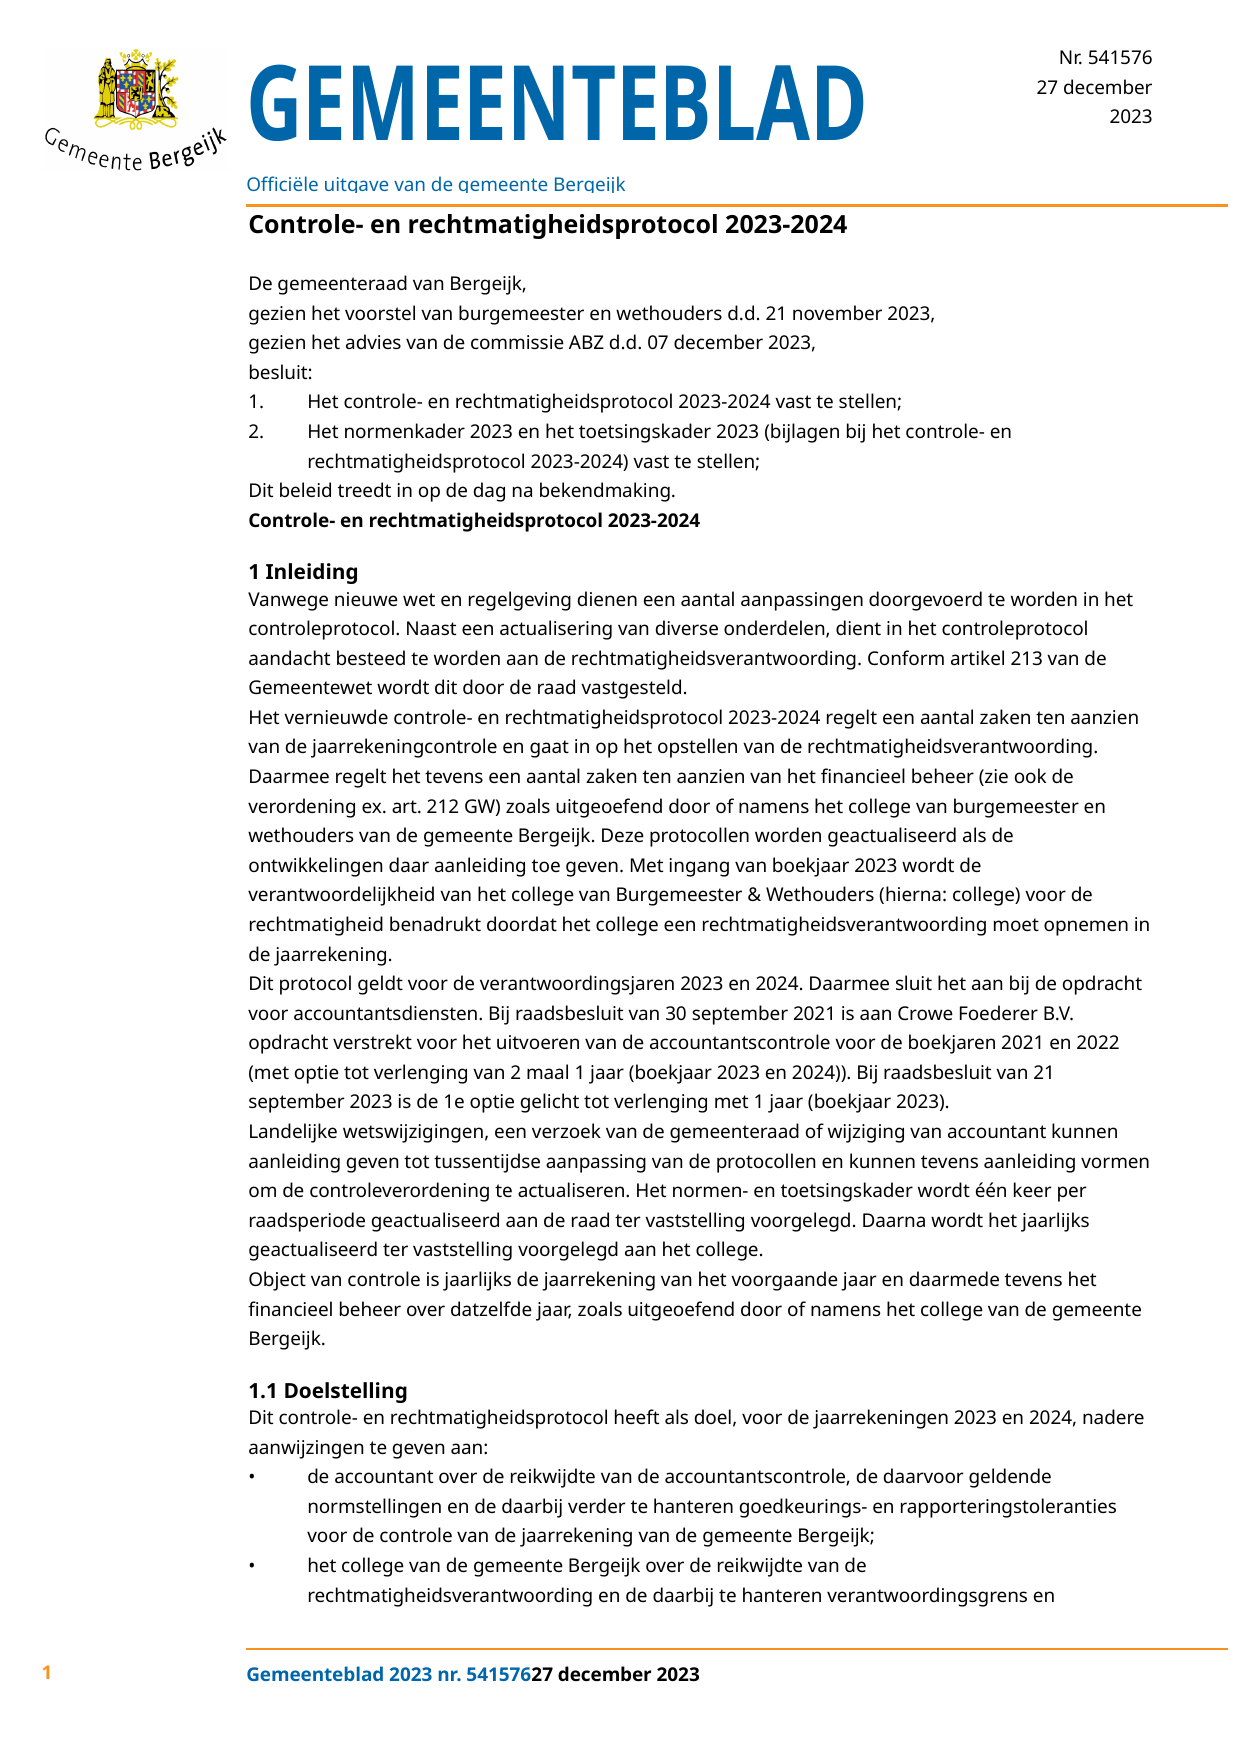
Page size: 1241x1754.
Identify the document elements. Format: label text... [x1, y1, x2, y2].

text Controle- en rechtmatigheidsprotocol 2023-2024 [248, 207, 1152, 241]
list Het normenkader 2023 en het toetsingskader 2023 (bijlagen bij het controle- en rechtmatigheidsprotocol 2023-2024) vast te stellen; [248, 418, 1152, 473]
text Landelijke wetswijzigingen, een verzoek van de gemeenteraad of wijziging van accountant kunnen aanleiding geven tot tussentijdse aanpassing van de protocollen en kunnen tevens aanleiding vormen om de controleverordening te actualiseren. Het normen- en toetsingskader wordt één keer per raadsperiode geactualiseerd aan de raad ter vaststelling voorgelegd. Daarna wordt het jaarlijks geactualiseerd ter vaststelling voorgelegd aan het college. [248, 1118, 1152, 1262]
text Dit beleid treedt in op de dag na bekendmaking. [248, 477, 1152, 503]
text gezien het voorstel van burgemeester en wethouders d.d. 21 november 2023, [248, 300, 1152, 326]
text Dit protocol geldt voor de verantwoordingsjaren 2023 en 2024. Daarmee sluit het aan bij de opdracht voor accountantsdiensten. Bij raadsbesluit van 30 september 2021 is aan Crowe Foederer B.V. opdracht verstrekt voor het uitvoeren van de accountantscontrole voor de boekjaren 2021 en 2022 (met optie tot verlenging van 2 maal 1 jaar (boekjaar 2023 en 2024)). Bij raadsbesluit van 21 september 2023 is de 1e optie gelicht tot verlenging met 1 jaar (boekjaar 2023). [248, 970, 1152, 1114]
picture [41, 47, 231, 172]
text besluit: [248, 359, 1152, 385]
list het college van de gemeente Bergeijk over de reikwijdte van de rechtmatigheidsverantwoording en de daarbij te hanteren verantwoordingsgrens en [248, 1552, 1152, 1607]
text 1.1 Doelstelling [248, 1376, 1152, 1404]
text Vanwege nieuwe wet en regelgeving dienen een aantal aanpassingen doorgevoerd te worden in het controleprotocol. Naast een actualisering van diverse onderdelen, dient in het controleprotocol aandacht besteed te worden aan de rechtmatigheidsverantwoording. Conform artikel 213 van de Gemeentewet wordt dit door de raad vastgesteld. [248, 586, 1152, 700]
text Dit controle- en rechtmatigheidsprotocol heeft als doel, voor de jaarrekeningen 2023 en 2024, nadere aanwijzingen te geven aan: [248, 1404, 1152, 1459]
text 1 Inleiding [248, 557, 1152, 586]
text Object van controle is jaarlijks de jaarrekening van het voorgaande jaar en daarmede tevens het financieel beheer over datzelfde jaar, zoals uitgeoefend door of namens het college van de gemeente Bergeijk. [248, 1266, 1152, 1351]
list Het controle- en rechtmatigheidsprotocol 2023-2024 vast te stellen; [248, 389, 1152, 414]
text gezien het advies van de commissie ABZ d.d. 07 december 2023, [248, 329, 1152, 355]
text Controle- en rechtmatigheidsprotocol 2023-2024 [248, 507, 1152, 533]
list de accountant over de reikwijdte van de accountantscontrole, de daarvoor geldende normstellingen en de daarbij verder te hanteren goedkeurings- en rapporteringstoleranties voor de controle van de jaarrekening van de gemeente Bergeijk; [248, 1463, 1152, 1548]
text Het vernieuwde controle- en rechtmatigheidsprotocol 2023-2024 regelt een aantal zaken ten aanzien van de jaarrekeningcontrole en gaat in op het opstellen van de rechtmatigheidsverantwoording. Daarmee regelt het tevens een aantal zaken ten aanzien van het financieel beheer (zie ook de verordening ex. art. 212 GW) zoals uitgeoefend door of namens het college van burgemeester en wethouders van de gemeente Bergeijk. Deze protocollen worden geactualiseerd als de ontwikkelingen daar aanleiding toe geven. Met ingang van boekjaar 2023 wordt de verantwoordelijkheid van het college van Burgemeester & Wethouders (hierna: college) voor de rechtmatigheid benadrukt doordat het college een rechtmatigheidsverantwoording moet opnemen in de jaarrekening. [248, 704, 1152, 967]
text De gemeenteraad van Bergeijk, [248, 270, 1152, 296]
